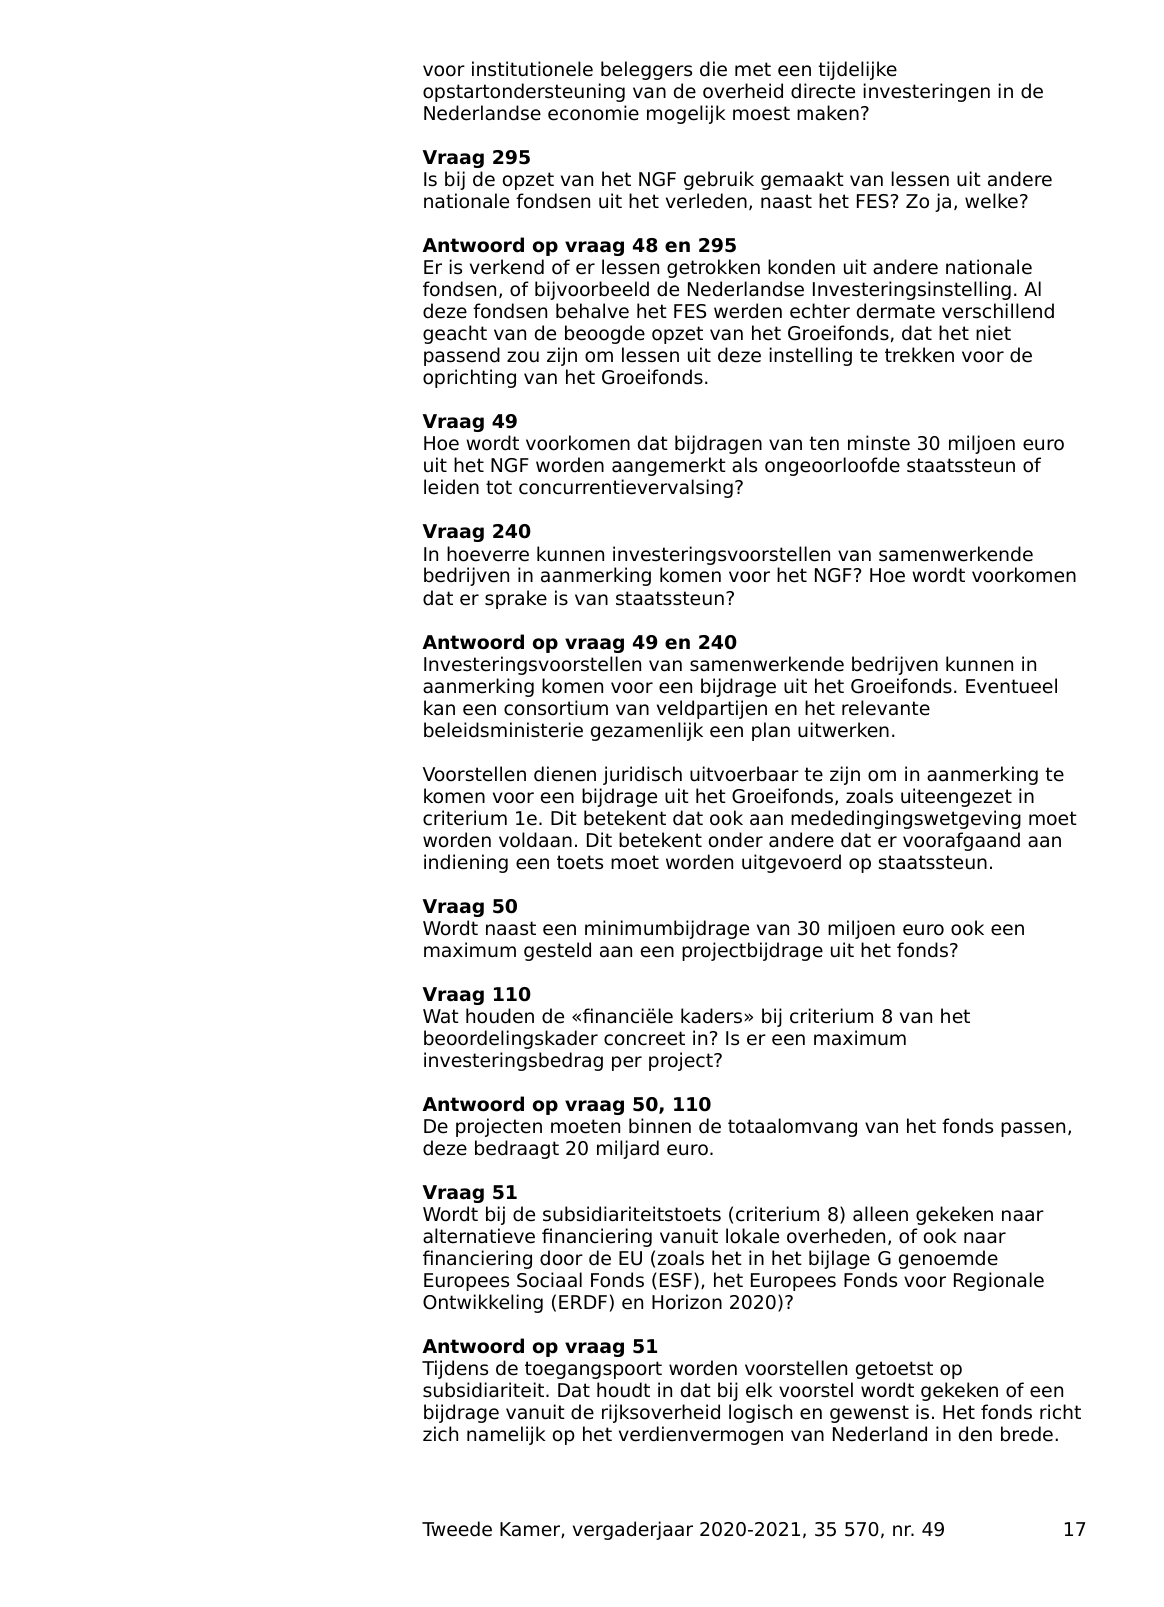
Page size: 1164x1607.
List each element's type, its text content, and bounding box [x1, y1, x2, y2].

text Voorstellen dienen juridisch uitvoerbaar te zijn om in aanmerking te komen voor een bijdrage uit het Groeifonds, zoals uiteengezet in criterium 1e. Dit betekent dat ook aan mededingingswetgeving moet worden voldaan. Dit betekent onder andere dat er voorafgaand aan indiening een toets moet worden uitgevoerd op staatssteun. [422, 764, 1087, 873]
subtitle Vraag 50 [422, 896, 1087, 918]
text Hoe wordt voorkomen dat bijdragen van ten minste 30 miljoen euro uit het NGF worden aangemerkt als ongeoorloofde staatssteun of leiden tot concurrentievervalsing? [422, 433, 1087, 499]
subtitle Vraag 295 [422, 147, 1087, 169]
subtitle Vraag 49 [422, 411, 1087, 433]
text De projecten moeten binnen de totaalomvang van het fonds passen, deze bedraagt 20 miljard euro. [422, 1116, 1087, 1160]
subtitle Antwoord op vraag 51 [422, 1336, 1087, 1358]
text Wat houden de «financiële kaders» bij criterium 8 van het beoordelingskader concreet in? Is er een maximum investeringsbedrag per project? [422, 1006, 1087, 1072]
text Er is verkend of er lessen getrokken konden uit andere nationale fondsen, of bijvoorbeeld de Nederlandse Investeringsinstelling. Al deze fondsen behalve het FES werden echter dermate verschillend geacht van de beoogde opzet van het Groeifonds, dat het niet passend zou zijn om lessen uit deze instelling te trekken voor de oprichting van het Groeifonds. [422, 257, 1087, 389]
text Wordt naast een minimumbijdrage van 30 miljoen euro ook een maximum gesteld aan een projectbijdrage uit het fonds? [422, 918, 1087, 962]
text Investeringsvoorstellen van samenwerkende bedrijven kunnen in aanmerking komen voor een bijdrage uit het Groeifonds. Eventueel kan een consortium van veldpartijen en het relevante beleidsministerie gezamenlijk een plan uitwerken. [422, 653, 1087, 741]
subtitle Antwoord op vraag 48 en 295 [422, 235, 1087, 257]
text voor institutionele beleggers die met een tijdelijke opstartondersteuning van de overheid directe investeringen in de Nederlandse economie mogelijk moest maken? [422, 59, 1087, 125]
text Tijdens de toegangspoort worden voorstellen getoetst op subsidiariteit. Dat houdt in dat bij elk voorstel wordt gekeken of een bijdrage vanuit de rijksoverheid logisch en gewenst is. Het fonds richt zich namelijk op het verdienvermogen van Nederland in den brede. [422, 1358, 1087, 1446]
subtitle Antwoord op vraag 50, 110 [422, 1094, 1087, 1116]
subtitle Vraag 240 [422, 521, 1087, 543]
subtitle Vraag 110 [422, 984, 1087, 1006]
text Is bij de opzet van het NGF gebruik gemaakt van lessen uit andere nationale fondsen uit het verleden, naast het FES? Zo ja, welke? [422, 169, 1087, 213]
subtitle Vraag 51 [422, 1182, 1087, 1204]
text Wordt bij de subsidiariteitstoets (criterium 8) alleen gekeken naar alternatieve financiering vanuit lokale overheden, of ook naar financiering door de EU (zoals het in het bijlage G genoemde Europees Sociaal Fonds (ESF), het Europees Fonds voor Regionale Ontwikkeling (ERDF) en Horizon 2020)? [422, 1204, 1087, 1314]
subtitle Antwoord op vraag 49 en 240 [422, 632, 1087, 653]
text In hoeverre kunnen investeringsvoorstellen van samenwerkende bedrijven in aanmerking komen voor het NGF? Hoe wordt voorkomen dat er sprake is van staatssteun? [422, 543, 1087, 609]
